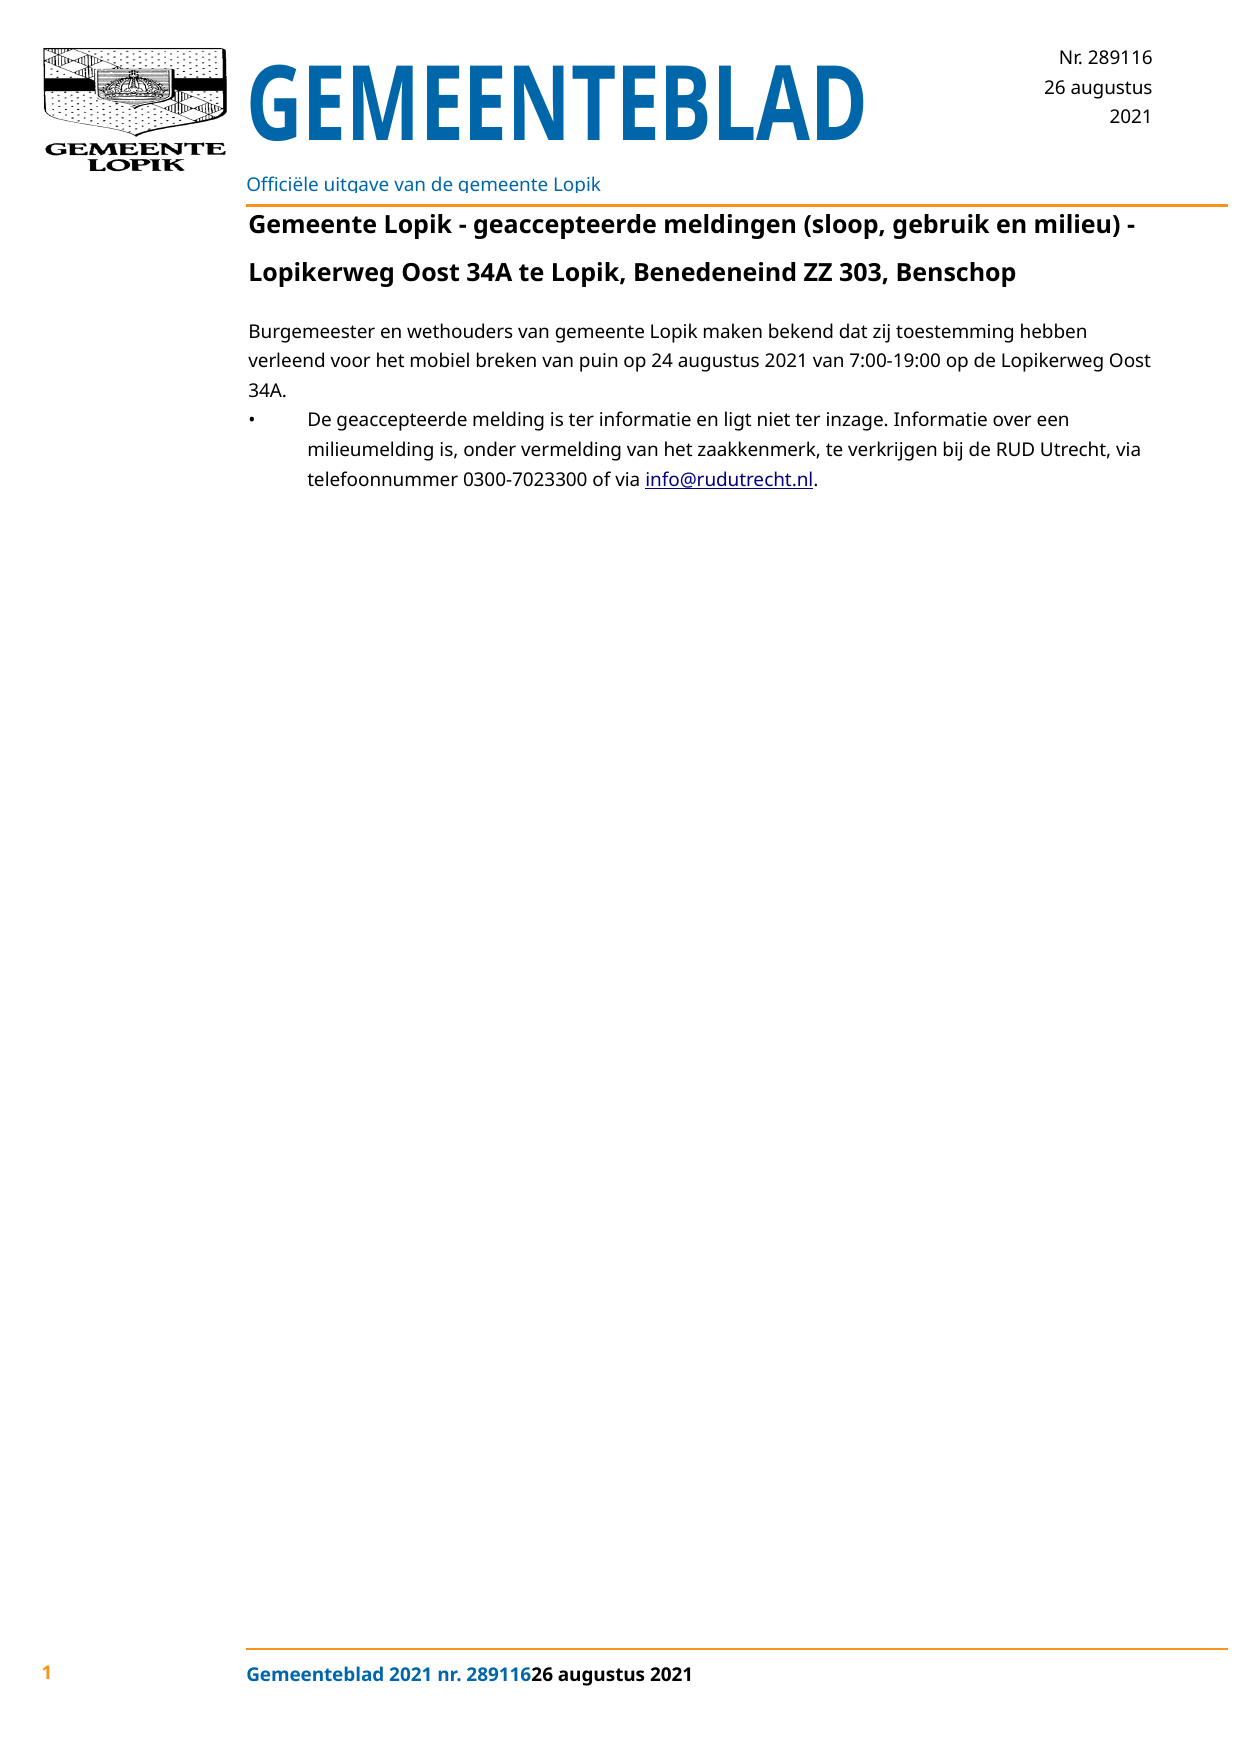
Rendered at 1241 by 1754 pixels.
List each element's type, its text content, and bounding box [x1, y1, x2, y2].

text Gemeente Lopik - geaccepteerde meldingen (sloop, gebruik en milieu) - Lopikerweg Oost 34A te Lopik, Benedeneind ZZ 303, Benschop [248, 207, 1152, 288]
text Burgemeester en wethouders van gemeente Lopik maken bekend dat zij toestemming hebben verleend voor het mobiel breken van puin op 24 augustus 2021 van 7:00-19:00 op de Lopikerweg Oost 34A. [248, 318, 1152, 403]
picture [41, 47, 231, 172]
list De geaccepteerde melding is ter informatie en ligt niet ter inzage. Informatie over een milieumelding is, onder vermelding van het zaakkenmerk, te verkrijgen bij de RUD Utrecht, via telefoonnummer 0300-7023300 of via info@rudutrecht.nl. [248, 407, 1152, 492]
